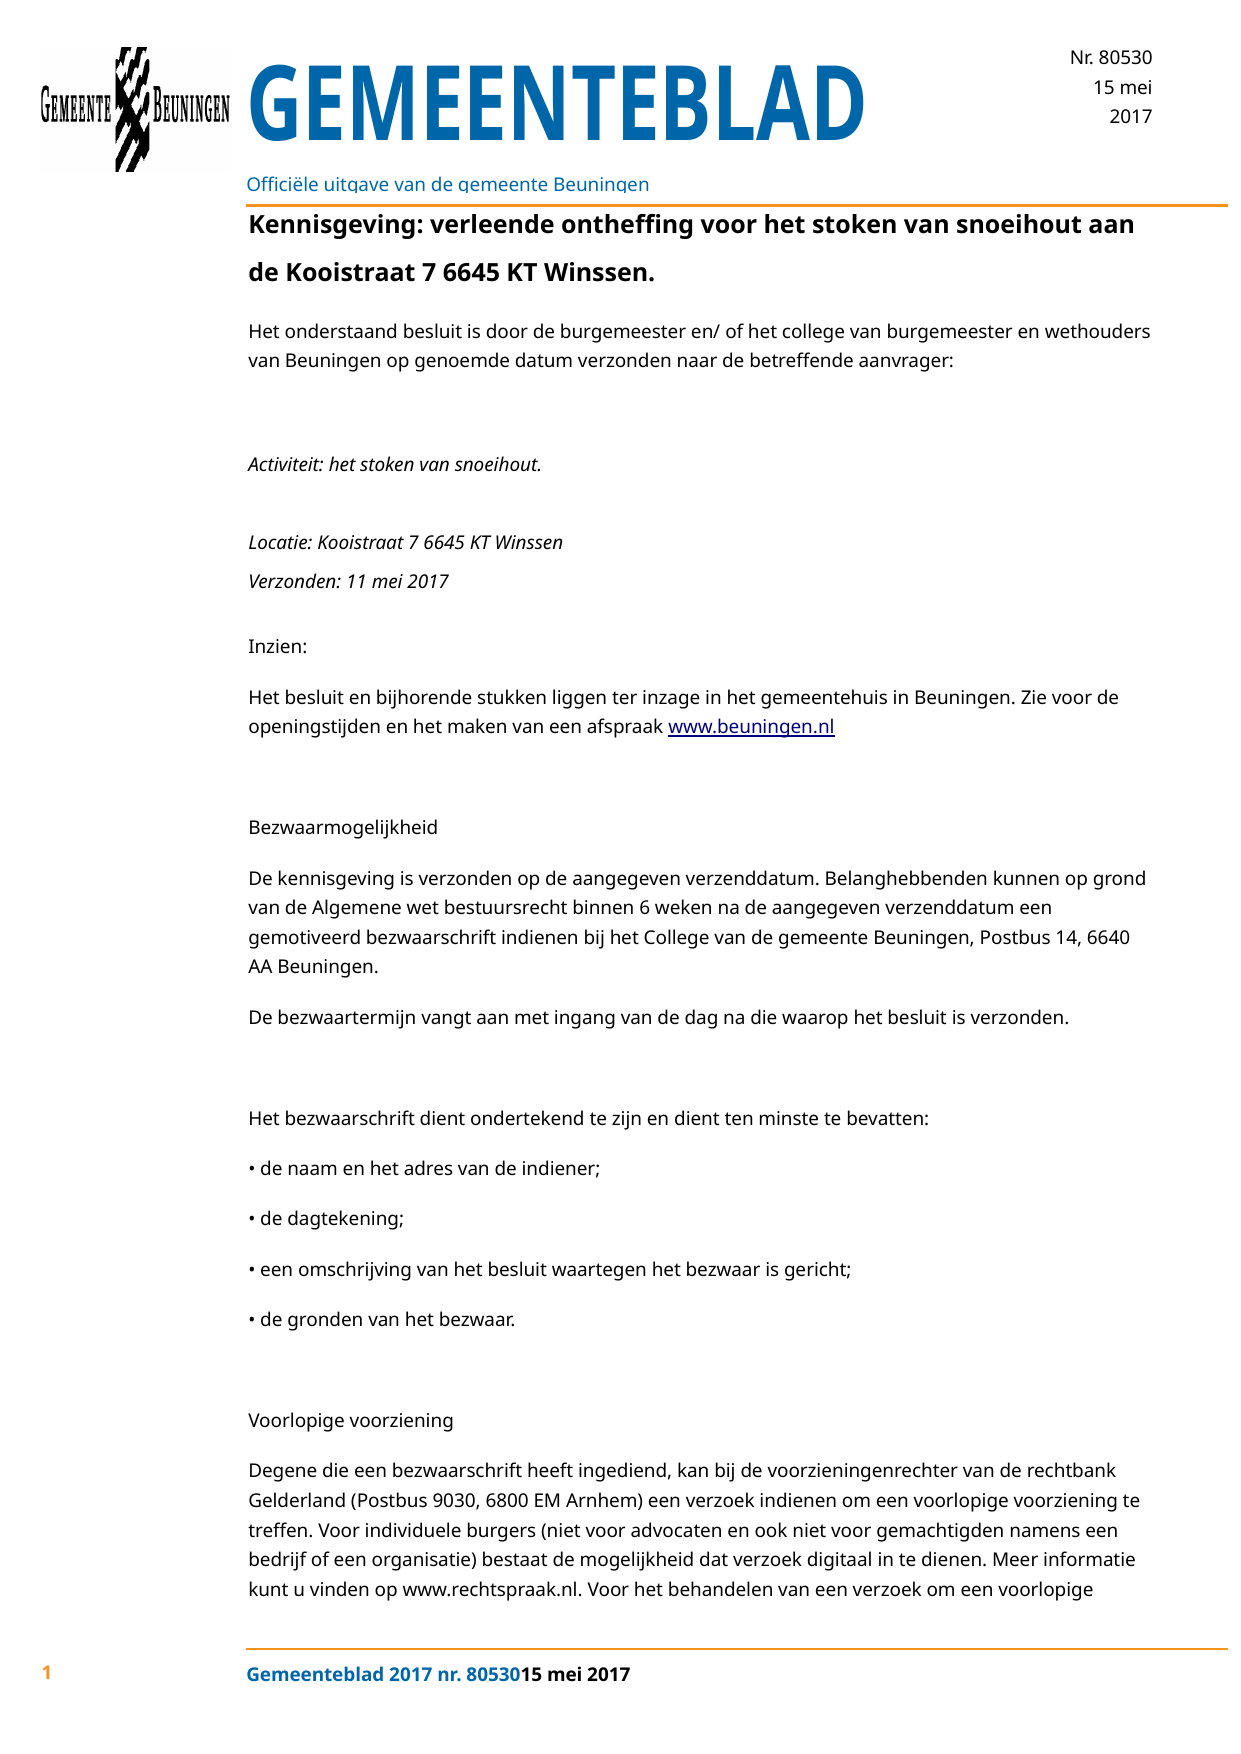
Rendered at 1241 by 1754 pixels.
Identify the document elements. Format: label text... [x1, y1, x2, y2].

text Het besluit en bijhorende stukken liggen ter inzage in het gemeentehuis in Beuningen. Zie voor de openingstijden en het maken van een afspraak www.beuningen.nl [248, 684, 1152, 739]
text Het bezwaarschrift dient ondertekend te zijn en dient ten minste te bevatten: [248, 1105, 1152, 1131]
text Het onderstaand besluit is door de burgemeester en/ of het college van burgemeester en wethouders van Beuningen op genoemde datum verzonden naar de betreffende aanvrager: [248, 318, 1152, 373]
text Bezwaarmogelijkheid [248, 814, 1152, 840]
text Activiteit: het stoken van snoeihout. [248, 451, 1152, 476]
picture [41, 47, 231, 172]
text De kennisgeving is verzonden op de aangegeven verzenddatum. Belanghebbenden kunnen op grond van de Algemene wet bestuursrecht binnen 6 weken na de aangegeven verzenddatum een gemotiveerd bezwaarschrift indienen bij het College van de gemeente Beuningen, Postbus 14, 6640 AA Beuningen. [248, 865, 1152, 979]
text • de naam en het adres van de indiener; [248, 1155, 1152, 1181]
text Verzonden: 11 mei 2017 [248, 568, 1152, 594]
text Kennisgeving: verleende ontheffing voor het stoken van snoeihout aan de Kooistraat 7 6645 KT Winssen. [248, 207, 1152, 288]
text Degene die een bezwaarschrift heeft ingediend, kan bij de voorzieningenrechter van de rechtbank Gelderland (Postbus 9030, 6800 EM Arnhem) een verzoek indienen om een voorlopige voorziening te treffen. Voor individuele burgers (niet voor advocaten en ook niet voor gemachtigden namens een bedrijf of een organisatie) bestaat de mogelijkheid dat verzoek digitaal in te dienen. Meer informatie kunt u vinden op www.rechtspraak.nl. Voor het behandelen van een verzoek om een voorlopige [248, 1458, 1152, 1602]
text • de dagtekening; [248, 1206, 1152, 1231]
text Locatie: Kooistraat 7 6645 KT Winssen [248, 529, 1152, 555]
text • een omschrijving van het besluit waartegen het bezwaar is gericht; [248, 1256, 1152, 1282]
text De bezwaartermijn vangt aan met ingang van de dag na die waarop het besluit is verzonden. [248, 1004, 1152, 1030]
text • de gronden van het bezwaar. [248, 1306, 1152, 1332]
text Inzien: [248, 633, 1152, 659]
text Voorlopige voorziening [248, 1407, 1152, 1433]
